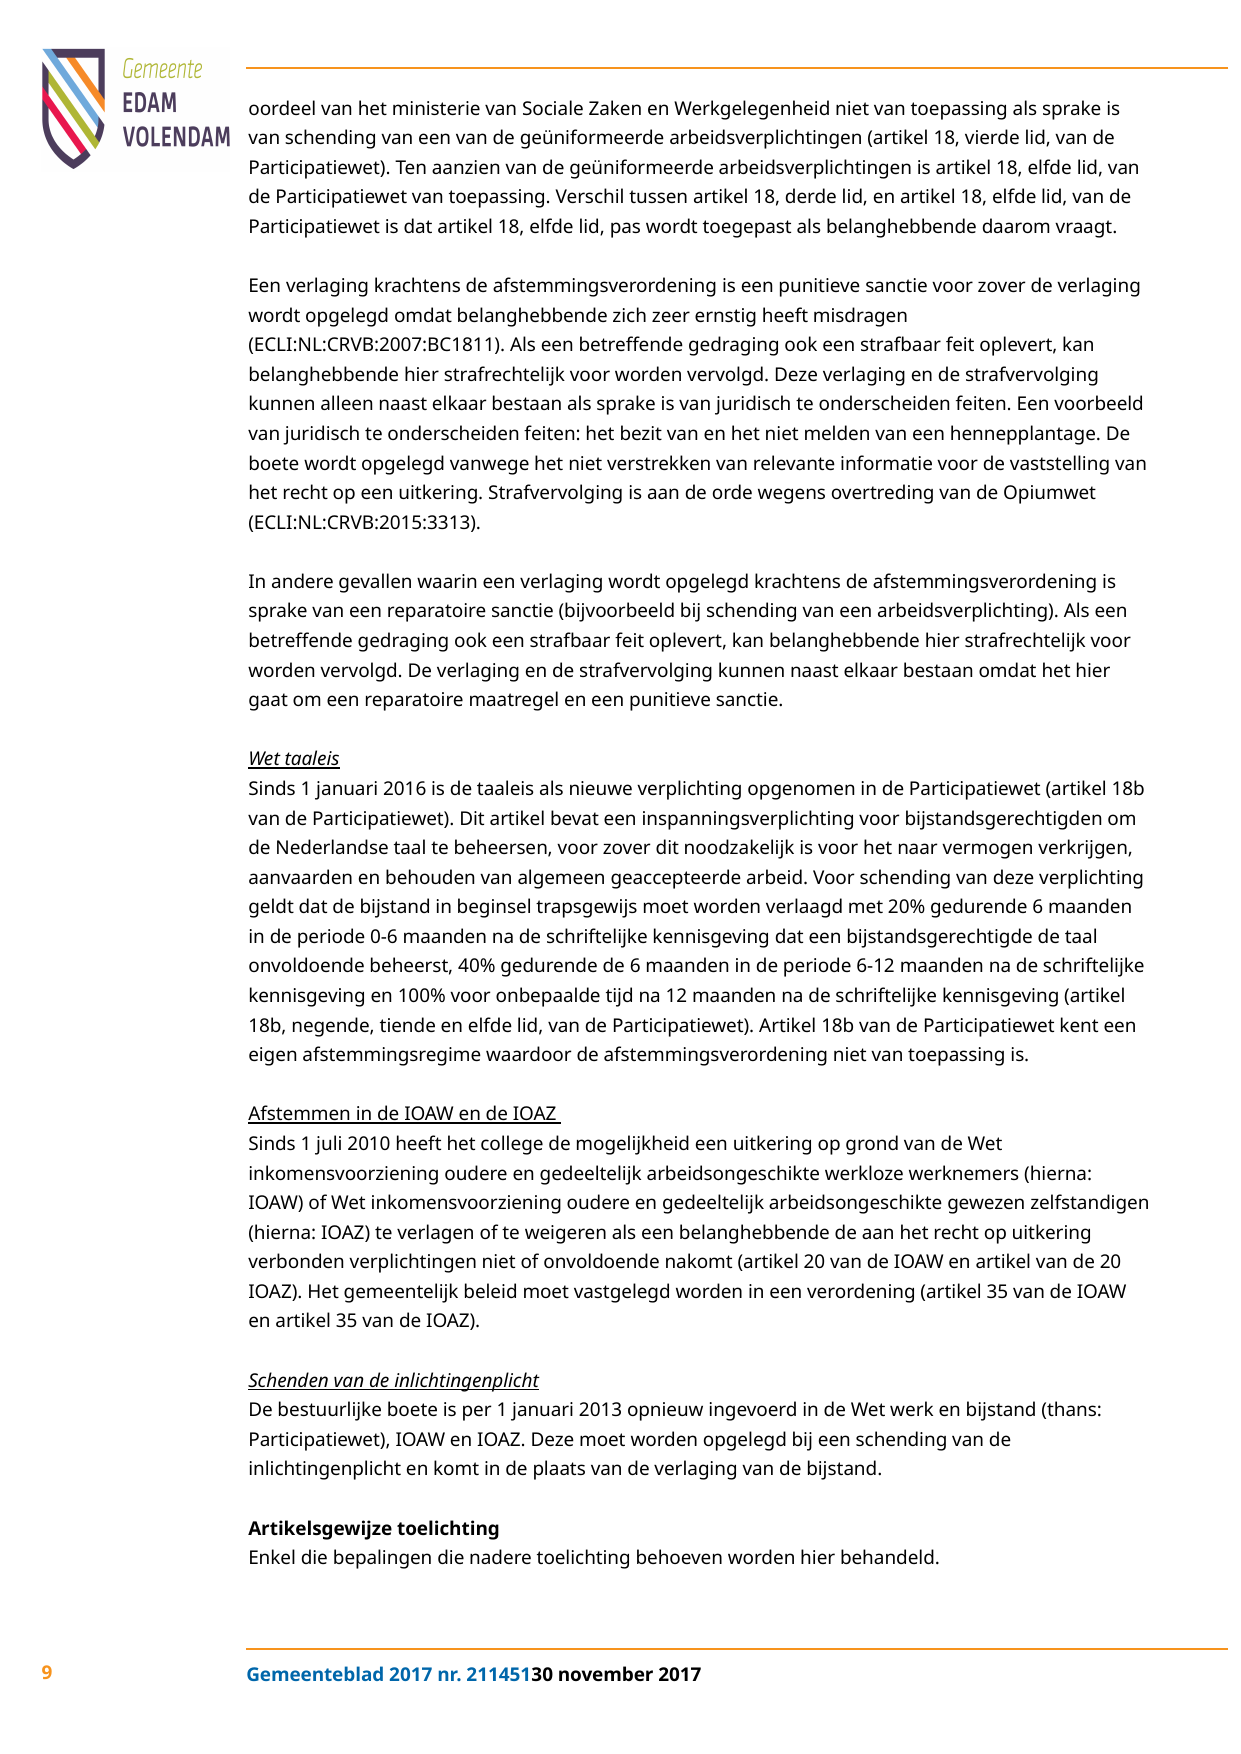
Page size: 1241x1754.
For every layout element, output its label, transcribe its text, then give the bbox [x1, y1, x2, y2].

text Sinds 1 juli 2010 heeft het college de mogelijkheid een uitkering op grond van de Wet inkomensvoorziening oudere en gedeeltelijk arbeidsongeschikte werkloze werknemers (hierna: IOAW) of Wet inkomensvoorziening oudere en gedeeltelijk arbeidsongeschikte gewezen zelfstandigen (hierna: IOAZ) te verlagen of te weigeren als een belanghebbende de aan het recht op uitkering verbonden verplichtingen niet of onvoldoende nakomt (artikel 20 van de IOAW en artikel van de 20 IOAZ). Het gemeentelijk beleid moet vastgelegd worden in een verordening (artikel 35 van de IOAW en artikel 35 van de IOAZ). [248, 1130, 1152, 1333]
text oordeel van het ministerie van Sociale Zaken en Werkgelegenheid niet van toepassing als sprake is van schending van een van de geüniformeerde arbeidsverplichtingen (artikel 18, vierde lid, van de Participatiewet). Ten aanzien van de geüniformeerde arbeidsverplichtingen is artikel 18, elfde lid, van de Participatiewet van toepassing. Verschil tussen artikel 18, derde lid, en artikel 18, elfde lid, van de Participatiewet is dat artikel 18, elfde lid, pas wordt toegepast als belanghebbende daarom vraagt. [248, 95, 1152, 239]
text Afstemmen in de IOAW en de IOAZ [248, 1101, 1152, 1126]
picture [41, 47, 231, 172]
text Enkel die bepalingen die nadere toelichting behoeven worden hier behandeld. [248, 1544, 1152, 1570]
text Artikelsgewijze toelichting [248, 1515, 1152, 1541]
text Schenden van de inlichtingenplicht [248, 1367, 1152, 1393]
text Wet taaleis [248, 746, 1152, 771]
text De bestuurlijke boete is per 1 januari 2013 opnieuw ingevoerd in de Wet werk en bijstand (thans: Participatiewet), IOAW en IOAZ. Deze moet worden opgelegd bij een schending van de inlichtingenplicht en komt in de plaats van de verlaging van de bijstand. [248, 1396, 1152, 1481]
text Een verlaging krachtens de afstemmingsverordening is een punitieve sanctie voor zover de verlaging wordt opgelegd omdat belanghebbende zich zeer ernstig heeft misdragen (ECLI:NL:CRVB:2007:BC1811). Als een betreffende gedraging ook een strafbaar feit oplevert, kan belanghebbende hier strafrechtelijk voor worden vervolgd. Deze verlaging en de strafvervolging kunnen alleen naast elkaar bestaan als sprake is van juridisch te onderscheiden feiten. Een voorbeeld van juridisch te onderscheiden feiten: het bezit van en het niet melden van een hennepplantage. De boete wordt opgelegd vanwege het niet verstrekken van relevante informatie voor de vaststelling van het recht op een uitkering. Strafvervolging is aan de orde wegens overtreding van de Opiumwet (ECLI:NL:CRVB:2015:3313). [248, 272, 1152, 535]
text In andere gevallen waarin een verlaging wordt opgelegd krachtens de afstemmingsverordening is sprake van een reparatoire sanctie (bijvoorbeeld bij schending van een arbeidsverplichting). Als een betreffende gedraging ook een strafbaar feit oplevert, kan belanghebbende hier strafrechtelijk voor worden vervolgd. De verlaging en de strafvervolging kunnen naast elkaar bestaan omdat het hier gaat om een reparatoire maatregel en een punitieve sanctie. [248, 568, 1152, 712]
text Sinds 1 januari 2016 is de taaleis als nieuwe verplichting opgenomen in de Participatiewet (artikel 18b van de Participatiewet). Dit artikel bevat een inspanningsverplichting voor bijstandsgerechtigden om de Nederlandse taal te beheersen, voor zover dit noodzakelijk is voor het naar vermogen verkrijgen, aanvaarden en behouden van algemeen geaccepteerde arbeid. Voor schending van deze verplichting geldt dat de bijstand in beginsel trapsgewijs moet worden verlaagd met 20% gedurende 6 maanden in de periode 0-6 maanden na de schriftelijke kennisgeving dat een bijstandsgerechtigde de taal onvoldoende beheerst, 40% gedurende de 6 maanden in de periode 6-12 maanden na de schriftelijke kennisgeving en 100% voor onbepaalde tijd na 12 maanden na de schriftelijke kennisgeving (artikel 18b, negende, tiende en elfde lid, van de Participatiewet). Artikel 18b van de Participatiewet kent een eigen afstemmingsregime waardoor de afstemmingsverordening niet van toepassing is. [248, 775, 1152, 1067]
